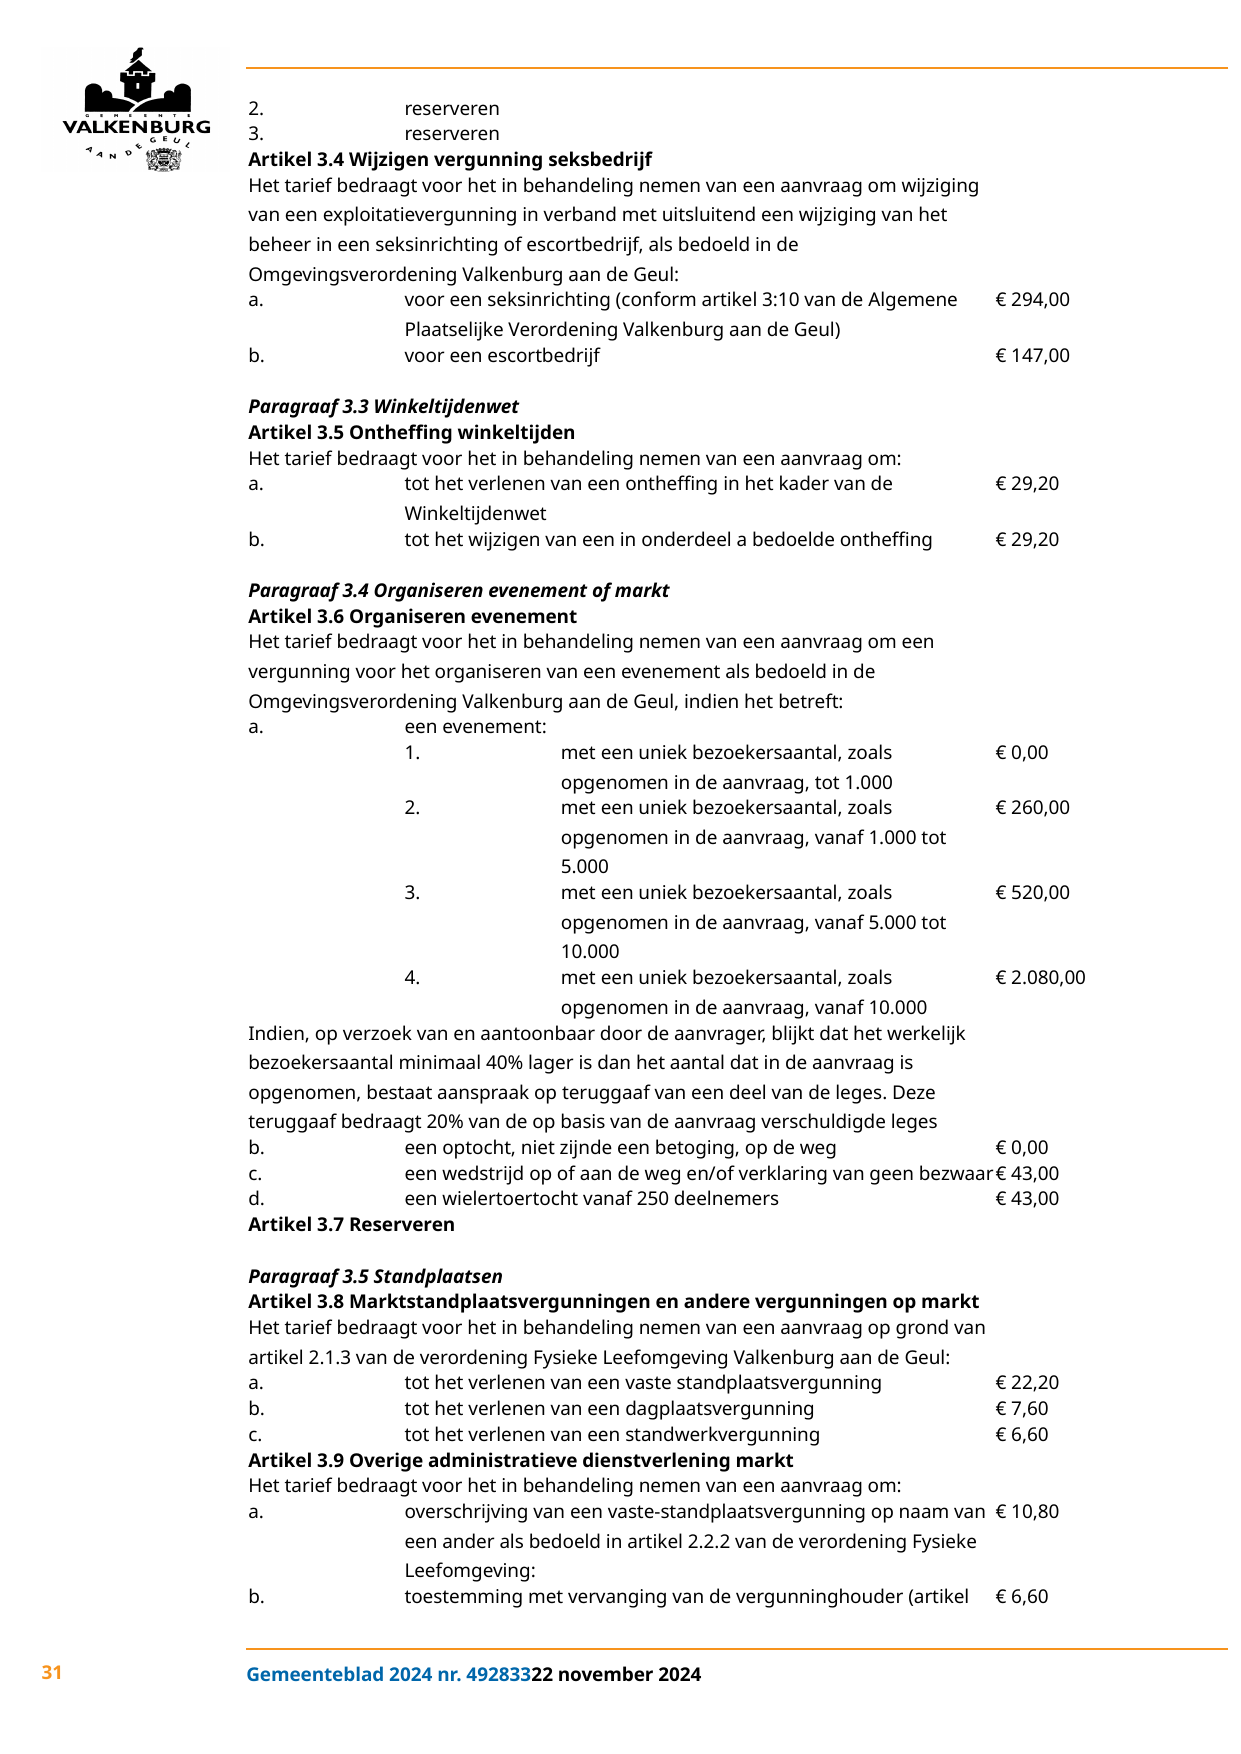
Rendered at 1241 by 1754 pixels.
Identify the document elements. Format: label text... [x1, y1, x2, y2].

table_cell een wielertoertocht vanaf 250 deelnemers [404, 1186, 995, 1211]
table_cell [404, 1237, 995, 1263]
table_cell [248, 739, 404, 794]
table_cell voor een escortbedrijf [404, 342, 995, 367]
table_cell reserveren [404, 95, 995, 121]
table_cell [404, 551, 995, 577]
table_cell € 520,00 [995, 880, 1152, 964]
table_cell € 43,00 [995, 1186, 1152, 1211]
table_cell een optocht, niet zijnde een betoging, op de weg [404, 1134, 995, 1160]
table_cell b. [248, 1395, 404, 1421]
table_cell 2. [404, 795, 561, 879]
table_cell Paragraaf 3.5 Standplaatsen [248, 1263, 995, 1288]
table_cell Indien, op verzoek van en aantoonbaar door de aanvrager, blijkt dat het werkelijk bezoekersaantal minimaal 40% lager is dan het aantal dat in de aanvraag is opgenomen, bestaat aanspraak op teruggaaf van een deel van de leges. Deze teruggaaf bedraagt 20% van de op basis van de aanvraag verschuldigde leges [248, 1020, 995, 1134]
table_cell met een uniek bezoekersaantal, zoals opgenomen in de aanvraag, vanaf 5.000 tot 10.000 [561, 880, 995, 964]
table_cell € 6,60 [995, 1421, 1152, 1447]
table_cell [995, 393, 1152, 419]
table_cell [995, 1237, 1152, 1263]
table_cell [995, 1473, 1152, 1498]
picture [41, 47, 231, 172]
table_cell [995, 1211, 1152, 1237]
table_cell 2. [248, 95, 404, 121]
table_cell [995, 577, 1152, 603]
table_cell € 260,00 [995, 795, 1152, 879]
table_cell Artikel 3.9 Overige administratieve dienstverlening markt [248, 1447, 995, 1472]
table_cell [995, 172, 1152, 286]
table_cell tot het verlenen van een standwerkvergunning [404, 1421, 995, 1447]
table_cell Paragraaf 3.3 Winkeltijdenwet [248, 393, 995, 419]
table_cell [995, 368, 1152, 393]
table_cell [995, 603, 1152, 629]
table_cell € 2.080,00 [995, 964, 1152, 1020]
table_cell [248, 368, 404, 393]
table_cell € 7,60 [995, 1395, 1152, 1421]
table_cell Artikel 3.8 Marktstandplaatsvergunningen en andere vergunningen op markt [248, 1289, 995, 1314]
table_cell [248, 795, 404, 879]
table_cell [995, 146, 1152, 172]
table_cell [248, 964, 404, 1020]
table_cell [248, 880, 404, 964]
table_cell c. [248, 1160, 404, 1186]
table_cell [995, 551, 1152, 577]
table_cell 3. [248, 121, 404, 146]
table_cell a. [248, 1370, 404, 1395]
table_cell € 147,00 [995, 342, 1152, 367]
table_cell € 22,20 [995, 1370, 1152, 1395]
table_cell a. [248, 286, 404, 342]
table_cell [248, 551, 404, 577]
table_cell a. [248, 714, 404, 739]
table_cell € 6,60 [995, 1583, 1152, 1609]
table_cell € 43,00 [995, 1160, 1152, 1186]
table_cell b. [248, 526, 404, 551]
table_cell c. [248, 1421, 404, 1447]
table_cell € 0,00 [995, 739, 1152, 794]
table_cell [995, 714, 1152, 739]
table_cell een wedstrijd op of aan de weg en/of verklaring van geen bezwaar [404, 1160, 995, 1186]
table_cell 3. [404, 880, 561, 964]
table_cell Artikel 3.5 Ontheffing winkeltijden [248, 419, 995, 445]
table_cell een evenement: [404, 714, 995, 739]
table_cell [995, 121, 1152, 146]
table_cell b. [248, 1583, 404, 1609]
table_cell Artikel 3.4 Wijzigen vergunning seksbedrijf [248, 146, 995, 172]
table_cell Het tarief bedraagt voor het in behandeling nemen van een aanvraag op grond van artikel 2.1.3 van de verordening Fysieke Leefomgeving Valkenburg aan de Geul: [248, 1314, 995, 1369]
table_cell met een uniek bezoekersaantal, zoals opgenomen in de aanvraag, tot 1.000 [561, 739, 995, 794]
table_cell tot het verlenen van een ontheffing in het kader van de Winkeltijdenwet [404, 470, 995, 526]
table_cell [404, 368, 995, 393]
table_cell tot het verlenen van een vaste standplaatsvergunning [404, 1370, 995, 1395]
table_cell a. [248, 1498, 404, 1583]
table_cell € 29,20 [995, 470, 1152, 526]
table_cell Paragraaf 3.4 Organiseren evenement of markt [248, 577, 995, 603]
table_cell [995, 1020, 1152, 1134]
table_cell Het tarief bedraagt voor het in behandeling nemen van een aanvraag om: [248, 1473, 995, 1498]
table_cell [995, 629, 1152, 713]
table_cell € 29,20 [995, 526, 1152, 551]
table_cell met een uniek bezoekersaantal, zoals opgenomen in de aanvraag, vanaf 1.000 tot 5.000 [561, 795, 995, 879]
table_cell [995, 95, 1152, 121]
table_cell Artikel 3.6 Organiseren evenement [248, 603, 995, 629]
table_cell [995, 445, 1152, 470]
table_cell tot het wijzigen van een in onderdeel a bedoelde ontheffing [404, 526, 995, 551]
table_cell [995, 1314, 1152, 1369]
table_cell 4. [404, 964, 561, 1020]
table_cell voor een seksinrichting (conform artikel 3:10 van de Algemene Plaatselijke Verordening Valkenburg aan de Geul) [404, 286, 995, 342]
table_cell € 10,80 [995, 1498, 1152, 1583]
table_cell tot het verlenen van een dagplaatsvergunning [404, 1395, 995, 1421]
table_cell [248, 1237, 404, 1263]
table_cell reserveren [404, 121, 995, 146]
table_cell overschrijving van een vaste-standplaatsvergunning op naam van een ander als bedoeld in artikel 2.2.2 van de verordening Fysieke Leefomgeving: [404, 1498, 995, 1583]
table_cell d. [248, 1186, 404, 1211]
table_cell Het tarief bedraagt voor het in behandeling nemen van een aanvraag om een vergunning voor het organiseren van een evenement als bedoeld in de Omgevingsverordening Valkenburg aan de Geul, indien het betreft: [248, 629, 995, 713]
table_cell Artikel 3.7 Reserveren [248, 1211, 995, 1237]
table_cell a. [248, 470, 404, 526]
table_cell met een uniek bezoekersaantal, zoals opgenomen in de aanvraag, vanaf 10.000 [561, 964, 995, 1020]
table_cell [995, 419, 1152, 445]
table_cell Het tarief bedraagt voor het in behandeling nemen van een aanvraag om: [248, 445, 995, 470]
table_cell [995, 1263, 1152, 1288]
table_cell [995, 1289, 1152, 1314]
table_cell b. [248, 342, 404, 367]
table_cell b. [248, 1134, 404, 1160]
table_cell € 294,00 [995, 286, 1152, 342]
table_cell 1. [404, 739, 561, 794]
table_cell Het tarief bedraagt voor het in behandeling nemen van een aanvraag om wijziging van een exploitatievergunning in verband met uitsluitend een wijziging van het beheer in een seksinrichting of escortbedrijf, als bedoeld in de Omgevingsverordening Valkenburg aan de Geul: [248, 172, 995, 286]
table_cell toestemming met vervanging van de vergunninghouder (artikel [404, 1583, 995, 1609]
table_cell € 0,00 [995, 1134, 1152, 1160]
table_cell [995, 1447, 1152, 1472]
